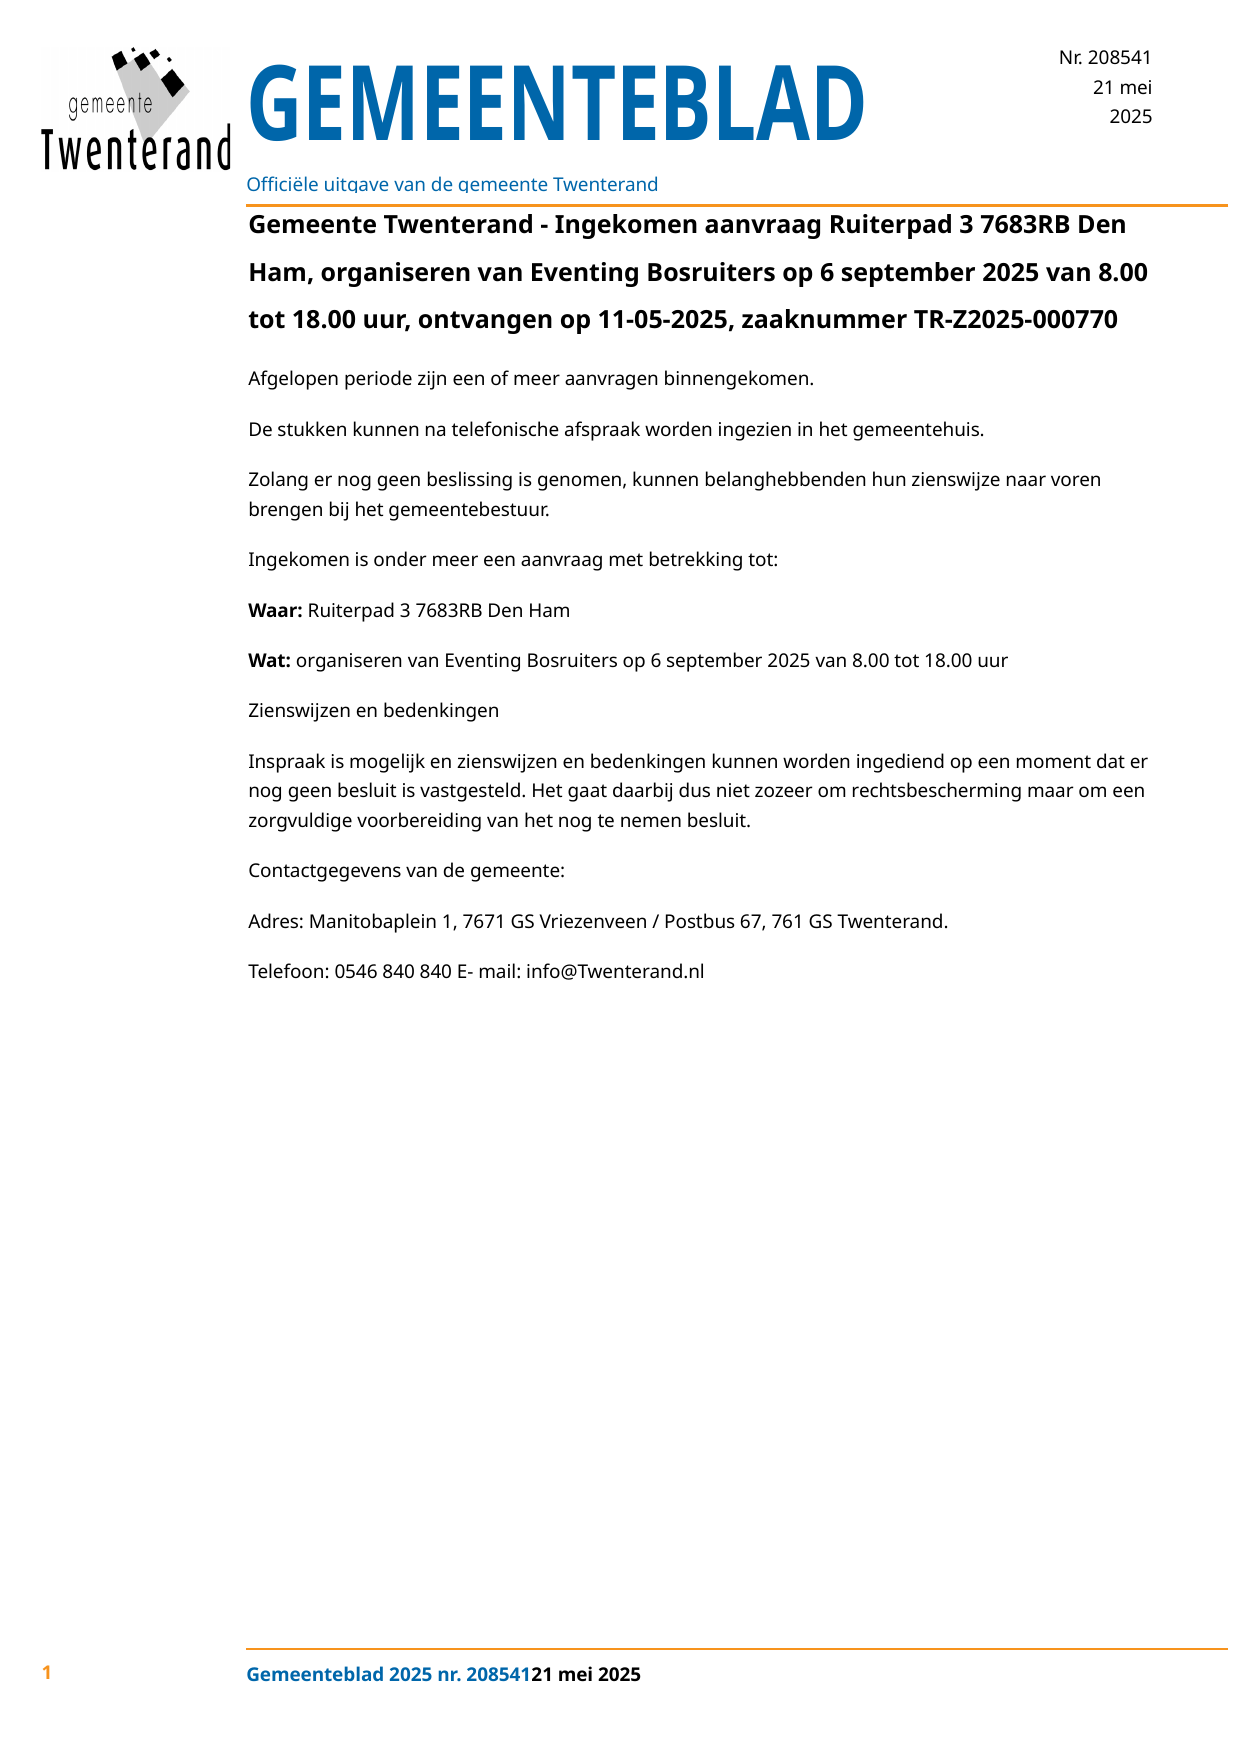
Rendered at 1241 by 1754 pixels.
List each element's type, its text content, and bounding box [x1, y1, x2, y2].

text Telefoon: 0546 840 840 E- mail: info@Twenterand.nl [248, 958, 1152, 984]
text Adres: Manitobaplein 1, 7671 GS Vriezenveen / Postbus 67, 761 GS Twenterand. [248, 908, 1152, 934]
text Zienswijzen en bedenkingen [248, 698, 1152, 723]
text Gemeente Twenterand - Ingekomen aanvraag Ruiterpad 3 7683RB Den Ham, organiseren van Eventing Bosruiters op 6 september 2025 van 8.00 tot 18.00 uur, ontvangen op 11-05-2025, zaaknummer TR-Z2025-000770 [248, 207, 1152, 336]
text Zolang er nog geen beslissing is genomen, kunnen belanghebbenden hun zienswijze naar voren brengen bij het gemeentebestuur. [248, 466, 1152, 522]
text Ingekomen is onder meer een aanvraag met betrekking tot: [248, 546, 1152, 572]
text De stukken kunnen na telefonische afspraak worden ingezien in het gemeentehuis. [248, 416, 1152, 442]
text Contactgegevens van de gemeente: [248, 858, 1152, 883]
text Inspraak is mogelijk en zienswijzen en bedenkingen kunnen worden ingediend op een moment dat er nog geen besluit is vastgesteld. Het gaat daarbij dus niet zozeer om rechtsbescherming maar om een zorgvuldige voorbereiding van het nog te nemen besluit. [248, 748, 1152, 833]
text Waar: Ruiterpad 3 7683RB Den Ham [248, 597, 1152, 622]
picture [41, 47, 231, 172]
text Afgelopen periode zijn een of meer aanvragen binnengekomen. [248, 366, 1152, 391]
text Wat: organiseren van Eventing Bosruiters op 6 september 2025 van 8.00 tot 18.00 uur [248, 647, 1152, 673]
